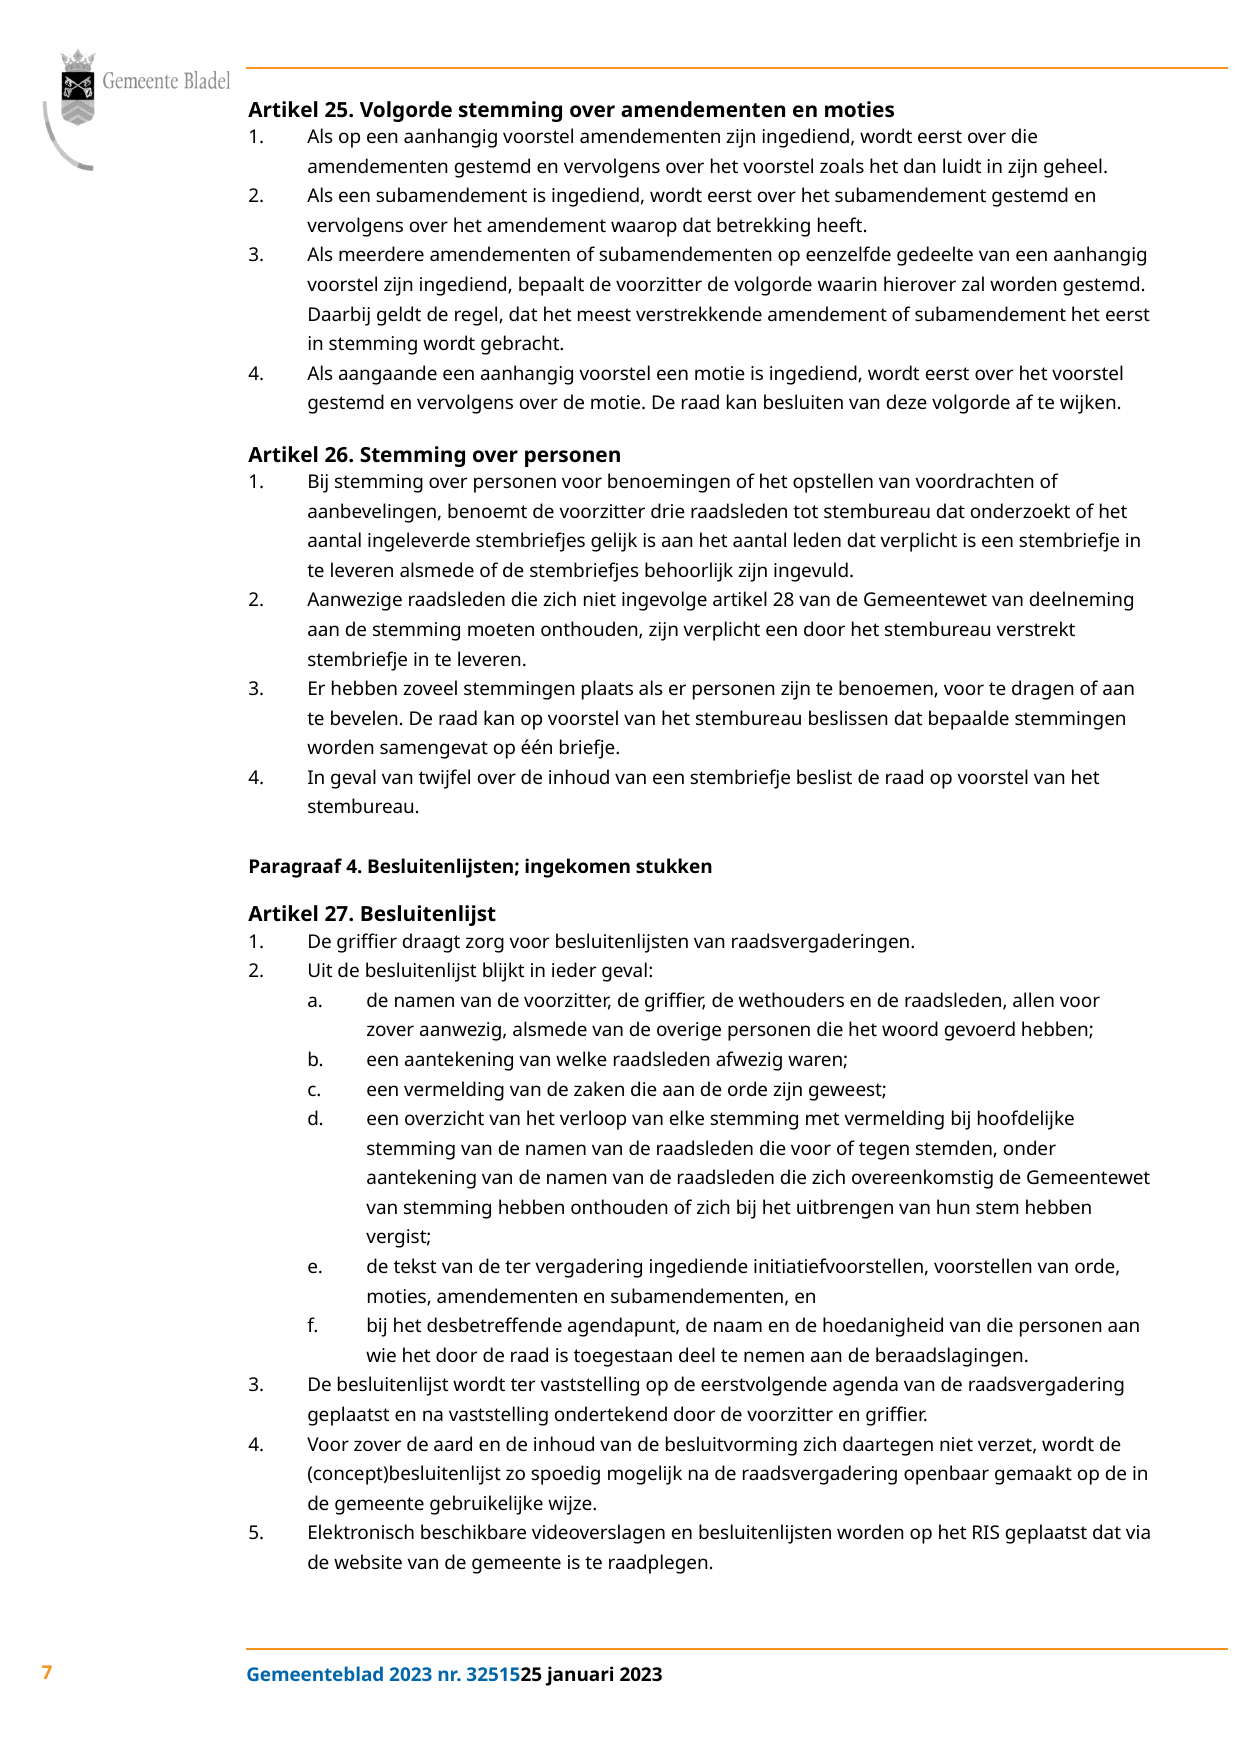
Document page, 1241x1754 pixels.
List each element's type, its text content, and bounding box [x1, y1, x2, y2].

list een aantekening van welke raadsleden afwezig waren; [307, 1046, 1152, 1072]
list Uit de besluitenlijst blijkt in ieder geval: [248, 957, 1152, 983]
list Voor zover de aard en de inhoud van de besluitvorming zich daartegen niet verzet, wordt de (concept)besluitenlijst zo spoedig mogelijk na de raadsvergadering openbaar gemaakt op de in de gemeente gebruikelijke wijze. [248, 1431, 1152, 1516]
list De besluitenlijst wordt ter vaststelling op de eerstvolgende agenda van de raadsvergadering geplaatst en na vaststelling ondertekend door de voorzitter en griffier. [248, 1372, 1152, 1427]
list een overzicht van het verloop van elke stemming met vermelding bij hoofdelijke stemming van de namen van de raadsleden die voor of tegen stemden, onder aantekening van de namen van de raadsleden die zich overeenkomstig de Gemeentewet van stemming hebben onthouden of zich bij het uitbrengen van hun stem hebben vergist; [307, 1105, 1152, 1249]
list een vermelding van de zaken die aan de orde zijn geweest; [307, 1076, 1152, 1102]
list Elektronisch beschikbare videoverslagen en besluitenlijsten worden op het RIS geplaatst dat via de website van de gemeente is te raadplegen. [248, 1519, 1152, 1575]
list bij het desbetreffende agendapunt, de naam en de hoedanigheid van die personen aan wie het door de raad is toegestaan deel te nemen aan de beraadslagingen. [307, 1312, 1152, 1368]
list Als op een aanhangig voorstel amendementen zijn ingediend, wordt eerst over die amendementen gestemd en vervolgens over het voorstel zoals het dan luidt in zijn geheel. [248, 123, 1152, 178]
list De griffier draagt zorg voor besluitenlijsten van raadsvergaderingen. [248, 928, 1152, 954]
text Artikel 25. Volgorde stemming over amendementen en moties [248, 95, 1152, 123]
list Als aangaande een aanhangig voorstel een motie is ingediend, wordt eerst over het voorstel gestemd en vervolgens over de motie. De raad kan besluiten van deze volgorde af te wijken. [248, 360, 1152, 415]
list de tekst van de ter vergadering ingediende initiatiefvoorstellen, voorstellen van orde, moties, amendementen en subamendementen, en [307, 1253, 1152, 1309]
text Paragraaf 4. Besluitenlijsten; ingekomen stukken [248, 853, 1152, 879]
list Er hebben zoveel stemmingen plaats als er personen zijn te benoemen, voor te dragen of aan te bevelen. De raad kan op voorstel van het stembureau beslissen dat bepaalde stemmingen worden samengevat op één briefje. [248, 675, 1152, 760]
list Bij stemming over personen voor benoemingen of het opstellen van voordrachten of aanbevelingen, benoemt de voorzitter drie raadsleden tot stembureau dat onderzoekt of het aantal ingeleverde stembriefjes gelijk is aan het aantal leden dat verplicht is een stembriefje in te leveren alsmede of de stembriefjes behoorlijk zijn ingevuld. [248, 468, 1152, 583]
picture [41, 47, 231, 172]
list de namen van de voorzitter, de griffier, de wethouders en de raadsleden, allen voor zover aanwezig, alsmede van de overige personen die het woord gevoerd hebben; [307, 987, 1152, 1042]
list Als meerdere amendementen of subamendementen op eenzelfde gedeelte van een aanhangig voorstel zijn ingediend, bepaalt de voorzitter de volgorde waarin hierover zal worden gestemd. Daarbij geldt de regel, dat het meest verstrekkende amendement of subamendement het eerst in stemming wordt gebracht. [248, 242, 1152, 356]
list Als een subamendement is ingediend, wordt eerst over het subamendement gestemd en vervolgens over het amendement waarop dat betrekking heeft. [248, 182, 1152, 238]
text Artikel 26. Stemming over personen [248, 440, 1152, 468]
list Aanwezige raadsleden die zich niet ingevolge artikel 28 van de Gemeentewet van deelneming aan de stemming moeten onthouden, zijn verplicht een door het stembureau verstrekt stembriefje in te leveren. [248, 587, 1152, 672]
text Artikel 27. Besluitenlijst [248, 899, 1152, 928]
list In geval van twijfel over de inhoud van een stembriefje beslist de raad op voorstel van het stembureau. [248, 764, 1152, 819]
